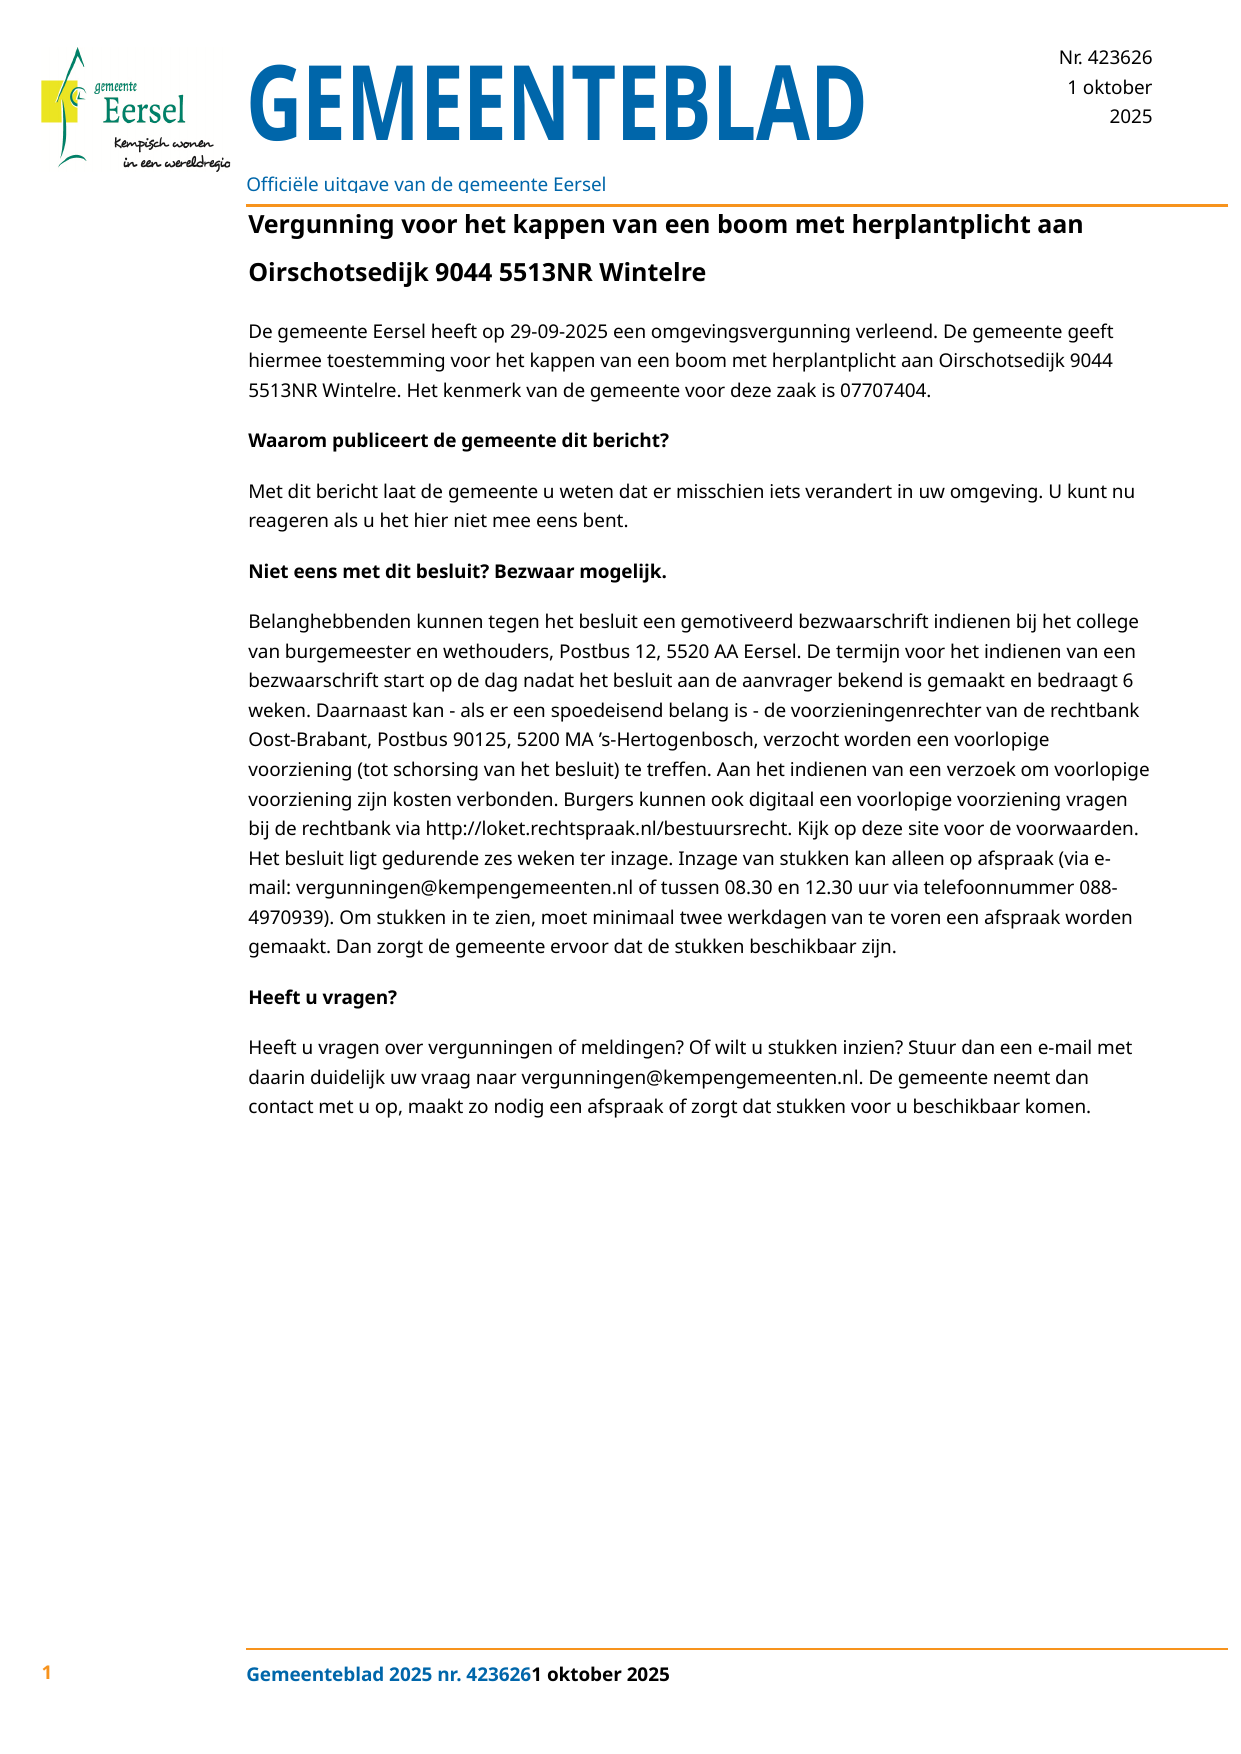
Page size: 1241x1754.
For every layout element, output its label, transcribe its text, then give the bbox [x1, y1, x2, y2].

text Met dit bericht laat de gemeente u weten dat er misschien iets verandert in uw omgeving. U kunt nu reageren als u het hier niet mee eens bent. [248, 478, 1152, 533]
text Waarom publiceert de gemeente dit bericht? [248, 427, 1152, 453]
text Vergunning voor het kappen van een boom met herplantplicht aan Oirschotsedijk 9044 5513NR Wintelre [248, 207, 1152, 288]
picture [41, 47, 231, 172]
text De gemeente Eersel heeft op 29-09-2025 een omgevingsvergunning verleend. De gemeente geeft hiermee toestemming voor het kappen van een boom met herplantplicht aan Oirschotsedijk 9044 5513NR Wintelre. Het kenmerk van de gemeente voor deze zaak is 07707404. [248, 318, 1152, 403]
text Belanghebbenden kunnen tegen het besluit een gemotiveerd bezwaarschrift indienen bij het college van burgemeester en wethouders, Postbus 12, 5520 AA Eersel. De termijn voor het indienen van een bezwaarschrift start op de dag nadat het besluit aan de aanvrager bekend is gemaakt en bedraagt 6 weken. Daarnaast kan - als er een spoedeisend belang is - de voorzieningenrechter van de rechtbank Oost-Brabant, Postbus 90125, 5200 MA ’s-Hertogenbosch, verzocht worden een voorlopige voorziening (tot schorsing van het besluit) te treffen. Aan het indienen van een verzoek om voorlopige voorziening zijn kosten verbonden. Burgers kunnen ook digitaal een voorlopige voorziening vragen bij de rechtbank via http://loket.rechtspraak.nl/bestuursrecht. Kijk op deze site voor de voorwaarden. Het besluit ligt gedurende zes weken ter inzage. Inzage van stukken kan alleen op afspraak (via e-mail: vergunningen@kempengemeenten.nl of tussen 08.30 en 12.30 uur via telefoonnummer 088-4970939). Om stukken in te zien, moet minimaal twee werkdagen van te voren een afspraak worden gemaakt. Dan zorgt de gemeente ervoor dat de stukken beschikbaar zijn. [248, 608, 1152, 959]
text Heeft u vragen over vergunningen of meldingen? Of wilt u stukken inzien? Stuur dan een e-mail met daarin duidelijk uw vraag naar vergunningen@kempengemeenten.nl. De gemeente neemt dan contact met u op, maakt zo nodig een afspraak of zorgt dat stukken voor u beschikbaar komen. [248, 1034, 1152, 1119]
text Niet eens met dit besluit? Bezwaar mogelijk. [248, 558, 1152, 584]
text Heeft u vragen? [248, 984, 1152, 1010]
